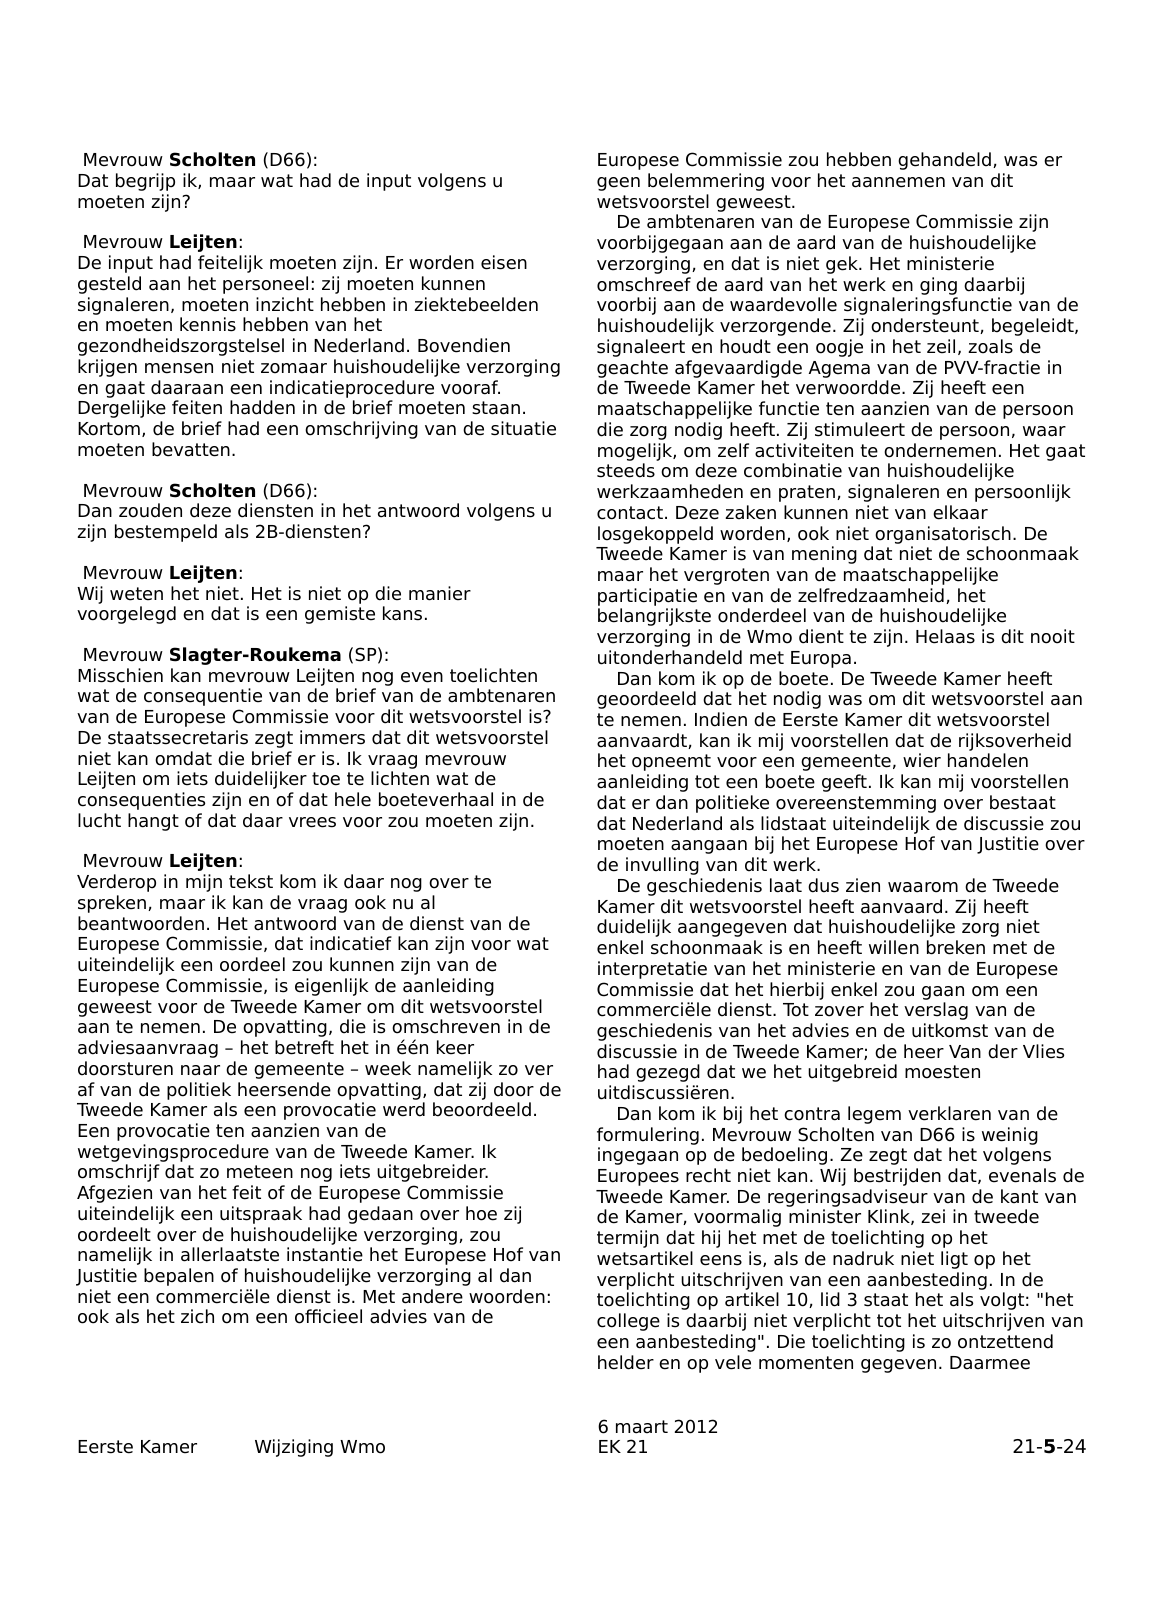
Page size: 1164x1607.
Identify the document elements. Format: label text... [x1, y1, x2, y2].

text Mevrouw Leijten: [77, 563, 567, 583]
text Dan zouden deze diensten in het antwoord volgens u zijn bestempeld als 2B-diensten? [77, 501, 567, 543]
text Verderop in mijn tekst kom ik daar nog over te spreken, maar ik kan de vraag ook nu al beantwoorden. Het antwoord van de dienst van de Europese Commissie, dat indicatief kan zijn voor wat uiteindelijk een oordeel zou kunnen zijn van de Europese Commissie, is eigenlijk de aanleiding geweest voor de Tweede Kamer om dit wetsvoorstel aan te nemen. De opvatting, die is omschreven in de adviesaanvraag – het betreft het in één keer doorsturen naar de gemeente – week namelijk zo ver af van de politiek heersende opvatting, dat zij door de Tweede Kamer als een provocatie werd beoordeeld. Een provocatie ten aanzien van de wetgevingsprocedure van de Tweede Kamer. Ik omschrijf dat zo meteen nog iets uitgebreider. Afgezien van het feit of de Europese Commissie uiteindelijk een uitspraak had gedaan over hoe zij oordeelt over de huishoudelijke verzorging, zou namelijk in allerlaatste instantie het Europese Hof van Justitie bepalen of huishoudelijke verzorging al dan niet een commerciële dienst is. Met andere woorden: ook als het zich om een officieel advies van de [77, 872, 567, 1328]
text De input had feitelijk moeten zijn. Er worden eisen gesteld aan het personeel: zij moeten kunnen signaleren, moeten inzicht hebben in ziektebeelden en moeten kennis hebben van het gezondheidszorgstelsel in Nederland. Bovendien krijgen mensen niet zomaar huishoudelijke verzorging en gaat daaraan een indicatieprocedure vooraf. Dergelijke feiten hadden in de brief moeten staan. Kortom, de brief had een omschrijving van de situatie moeten bevatten. [77, 253, 567, 460]
text Europese Commissie zou hebben gehandeld, was er geen belemmering voor het aannemen van dit wetsvoorstel geweest. [596, 150, 1087, 212]
text Dat begrijp ik, maar wat had de input volgens u moeten zijn? [77, 171, 567, 212]
text Mevrouw Slagter-Roukema (SP): [77, 645, 567, 666]
text Wij weten het niet. Het is niet op die manier voorgelegd en dat is een gemiste kans. [77, 583, 567, 625]
text Dan kom ik op de boete. De Tweede Kamer heeft geoordeeld dat het nodig was om dit wetsvoorstel aan te nemen. Indien de Eerste Kamer dit wetsvoorstel aanvaardt, kan ik mij voorstellen dat de rijksoverheid het opneemt voor een gemeente, wier handelen aanleiding tot een boete geeft. Ik kan mij voorstellen dat er dan politieke overeenstemming over bestaat dat Nederland als lidstaat uiteindelijk de discussie zou moeten aangaan bij het Europese Hof van Justitie over de invulling van dit werk. [596, 668, 1087, 876]
text Misschien kan mevrouw Leijten nog even toelichten wat de consequentie van de brief van de ambtenaren van de Europese Commissie voor dit wetsvoorstel is? De staatssecretaris zegt immers dat dit wetsvoorstel niet kan omdat die brief er is. Ik vraag mevrouw Leijten om iets duidelijker toe te lichten wat de consequenties zijn en of dat hele boeteverhaal in de lucht hangt of dat daar vrees voor zou moeten zijn. [77, 666, 567, 831]
text De geschiedenis laat dus zien waarom de Tweede Kamer dit wetsvoorstel heeft aanvaard. Zij heeft duidelijk aangegeven dat huishoudelijke zorg niet enkel schoonmaak is en heeft willen breken met de interpretatie van het ministerie en van de Europese Commissie dat het hierbij enkel zou gaan om een commerciële dienst. Tot zover het verslag van de geschiedenis van het advies en de uitkomst van de discussie in de Tweede Kamer; de heer Van der Vlies had gezegd dat we het uitgebreid moesten uitdiscussiëren. [596, 876, 1087, 1104]
text Mevrouw Leijten: [77, 851, 567, 872]
text Mevrouw Scholten (D66): [77, 150, 567, 171]
text Mevrouw Leijten: [77, 232, 567, 253]
text Mevrouw Scholten (D66): [77, 480, 567, 501]
text Dan kom ik bij het contra legem verklaren van de formulering. Mevrouw Scholten van D66 is weinig ingegaan op de bedoeling. Ze zegt dat het volgens Europees recht niet kan. Wij bestrijden dat, evenals de Tweede Kamer. De regeringsadviseur van de kant van de Kamer, voormalig minister Klink, zei in tweede termijn dat hij het met de toelichting op het wetsartikel eens is, als de nadruk niet ligt op het verplicht uitschrijven van een aanbesteding. In de toelichting op artikel 10, lid 3 staat het als volgt: "het college is daarbij niet verplicht tot het uitschrijven van een aanbesteding". Die toelichting is zo ontzettend helder en op vele momenten gegeven. Daarmee [596, 1104, 1087, 1373]
text De ambtenaren van de Europese Commissie zijn voorbijgegaan aan de aard van de huishoudelijke verzorging, en dat is niet gek. Het ministerie omschreef de aard van het werk en ging daarbij voorbij aan de waardevolle signaleringsfunctie van de huishoudelijk verzorgende. Zij ondersteunt, begeleidt, signaleert en houdt een oogje in het zeil, zoals de geachte afgevaardigde Agema van de PVV-fractie in de Tweede Kamer het verwoordde. Zij heeft een maatschappelijke functie ten aanzien van de persoon die zorg nodig heeft. Zij stimuleert de persoon, waar mogelijk, om zelf activiteiten te ondernemen. Het gaat steeds om deze combinatie van huishoudelijke werkzaamheden en praten, signaleren en persoonlijk contact. Deze zaken kunnen niet van elkaar losgekoppeld worden, ook niet organisatorisch. De Tweede Kamer is van mening dat niet de schoonmaak maar het vergroten van de maatschappelijke participatie en van de zelfredzaamheid, het belangrijkste onderdeel van de huishoudelijke verzorging in de Wmo dient te zijn. Helaas is dit nooit uitonderhandeld met Europa. [596, 212, 1087, 668]
